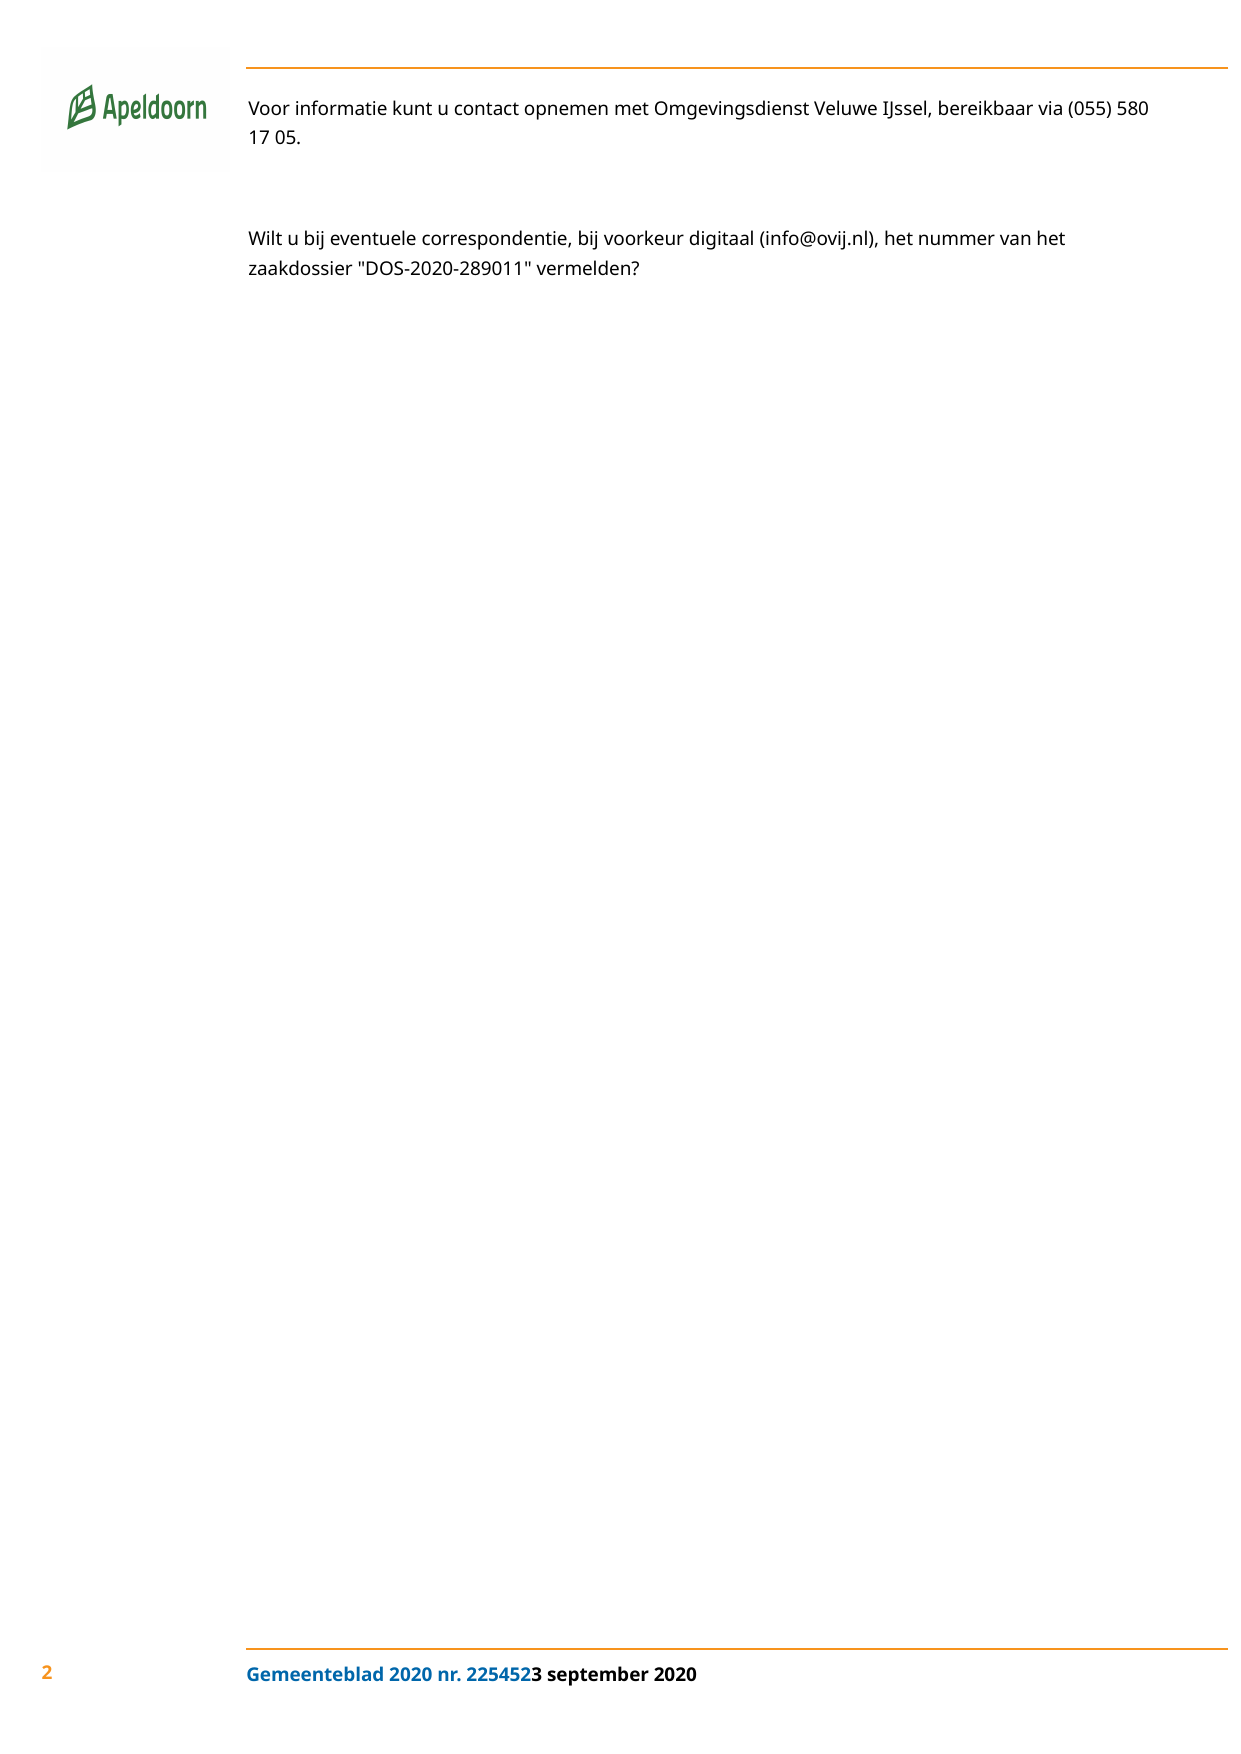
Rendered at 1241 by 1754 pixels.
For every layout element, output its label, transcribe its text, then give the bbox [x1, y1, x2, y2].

text Voor informatie kunt u contact opnemen met Omgevingsdienst Veluwe IJssel, bereikbaar via (055) 580 17 05. [248, 95, 1152, 150]
text Wilt u bij eventuele correspondentie, bij voorkeur digitaal (info@ovij.nl), het nummer van het zaakdossier "DOS-2020-289011" vermelden? [248, 225, 1152, 281]
picture [41, 47, 231, 172]
